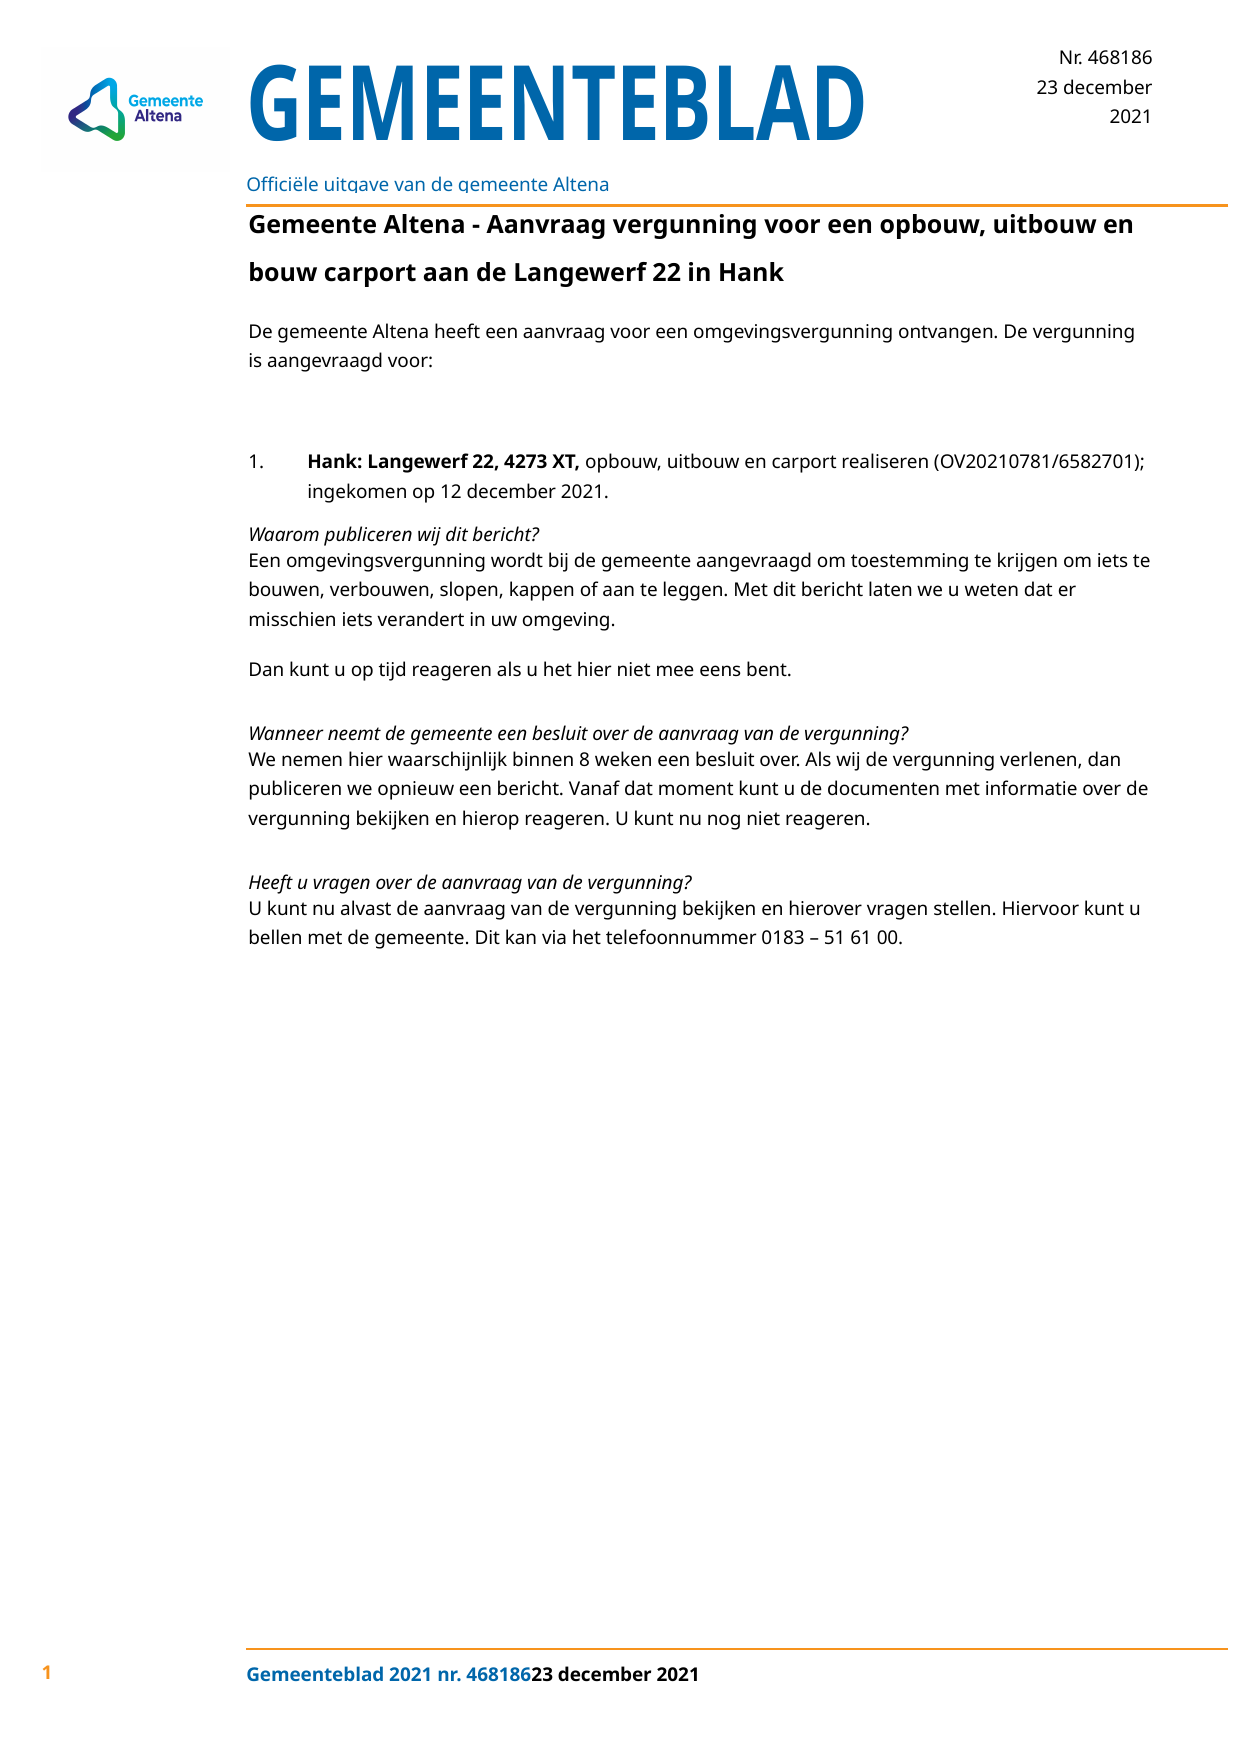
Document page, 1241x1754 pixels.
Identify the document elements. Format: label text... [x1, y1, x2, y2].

text Dan kunt u op tijd reageren als u het hier niet mee eens bent. [248, 656, 1152, 682]
list Hank: Langewerf 22, 4273 XT, opbouw, uitbouw en carport realiseren (OV20210781/6582701); ingekomen op 12 december 2021. [248, 448, 1152, 504]
text Gemeente Altena - Aanvraag vergunning voor een opbouw, uitbouw en bouw carport aan de Langewerf 22 in Hank [248, 207, 1152, 288]
picture [41, 47, 231, 172]
text Heeft u vragen over de aanvraag van de vergunning? [248, 869, 1152, 895]
text Waarom publiceren wij dit bericht? [248, 521, 1152, 547]
text We nemen hier waarschijnlijk binnen 8 weken een besluit over. Als wij de vergunning verlenen, dan publiceren we opnieuw een bericht. Vanaf dat moment kunt u de documenten met informatie over de vergunning bekijken en hierop reageren. U kunt nu nog niet reageren. [248, 746, 1152, 831]
text De gemeente Altena heeft een aanvraag voor een omgevingsvergunning ontvangen. De vergunning is aangevraagd voor: [248, 318, 1152, 373]
text Een omgevingsvergunning wordt bij de gemeente aangevraagd om toestemming te krijgen om iets te bouwen, verbouwen, slopen, kappen of aan te leggen. Met dit bericht laten we u weten dat er misschien iets verandert in uw omgeving. [248, 547, 1152, 632]
text Wanneer neemt de gemeente een besluit over de aanvraag van de vergunning? [248, 720, 1152, 746]
text U kunt nu alvast de aanvraag van de vergunning bekijken en hierover vragen stellen. Hiervoor kunt u bellen met de gemeente. Dit kan via het telefoonnummer 0183 – 51 61 00. [248, 895, 1152, 950]
